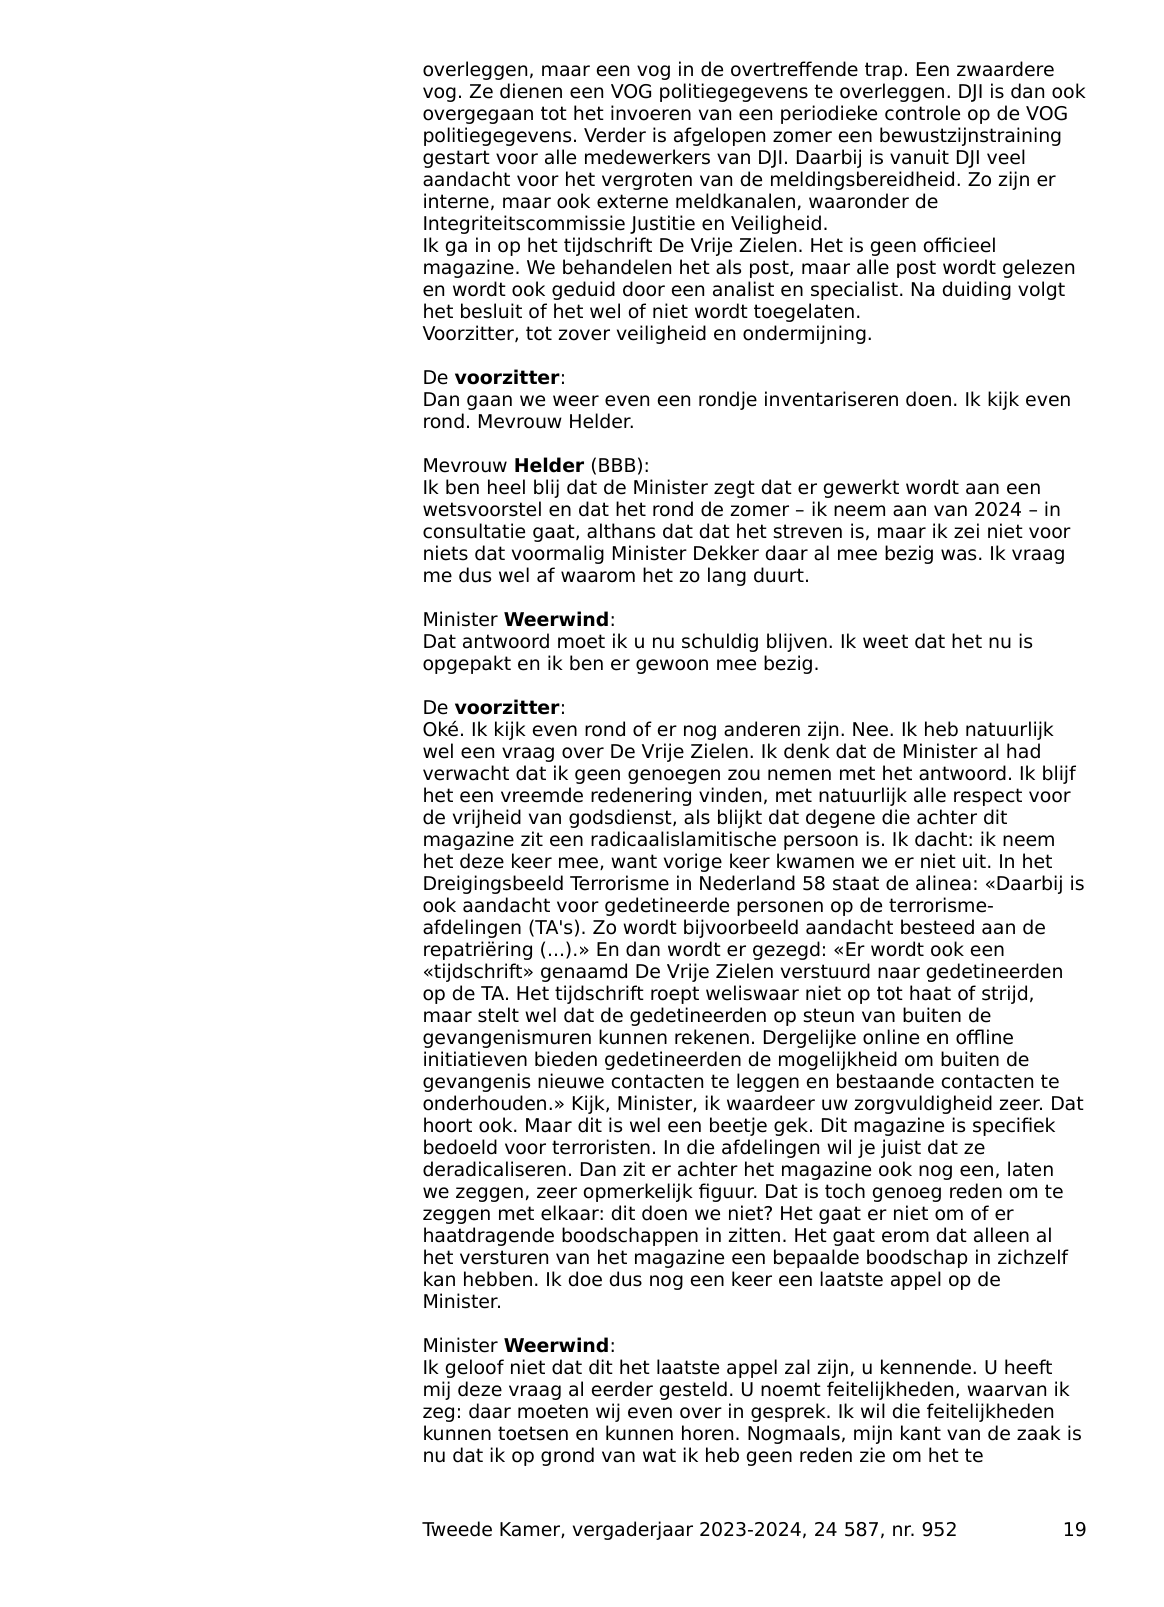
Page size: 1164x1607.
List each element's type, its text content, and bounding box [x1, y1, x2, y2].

text Minister Weerwind: [422, 1335, 1087, 1357]
text De voorzitter: [422, 367, 1087, 389]
text Ik geloof niet dat dit het laatste appel zal zijn, u kennende. U heeft mij deze vraag al eerder gesteld. U noemt feitelijkheden, waarvan ik zeg: daar moeten wij even over in gesprek. Ik wil die feitelijkheden kunnen toetsen en kunnen horen. Nogmaals, mijn kant van de zaak is nu dat ik op grond van wat ik heb geen reden zie om het te [422, 1357, 1087, 1467]
text Voorzitter, tot zover veiligheid en ondermijning. [422, 323, 1087, 345]
text Dan gaan we weer even een rondje inventariseren doen. Ik kijk even rond. Mevrouw Helder. [422, 389, 1087, 433]
text overleggen, maar een vog in de overtreffende trap. Een zwaardere vog. Ze dienen een VOG politiegegevens te overleggen. DJI is dan ook overgegaan tot het invoeren van een periodieke controle op de VOG politiegegevens. Verder is afgelopen zomer een bewustzijnstraining gestart voor alle medewerkers van DJI. Daarbij is vanuit DJI veel aandacht voor het vergroten van de meldingsbereidheid. Zo zijn er interne, maar ook externe meldkanalen, waaronder de Integriteitscommissie Justitie en Veiligheid. [422, 59, 1087, 235]
text Minister Weerwind: [422, 609, 1087, 631]
text Oké. Ik kijk even rond of er nog anderen zijn. Nee. Ik heb natuurlijk wel een vraag over De Vrije Zielen. Ik denk dat de Minister al had verwacht dat ik geen genoegen zou nemen met het antwoord. Ik blijf het een vreemde redenering vinden, met natuurlijk alle respect voor de vrijheid van godsdienst, als blijkt dat degene die achter dit magazine zit een radicaalislamitische persoon is. Ik dacht: ik neem het deze keer mee, want vorige keer kwamen we er niet uit. In het Dreigingsbeeld Terrorisme in Nederland 58 staat de alinea: «Daarbij is ook aandacht voor gedetineerde personen op de terrorisme-afdelingen (TA's). Zo wordt bijvoorbeeld aandacht besteed aan de repatriëring (...).» En dan wordt er gezegd: «Er wordt ook een «tijdschrift» genaamd De Vrije Zielen verstuurd naar gedetineerden op de TA. Het tijdschrift roept weliswaar niet op tot haat of strijd, maar stelt wel dat de gedetineerden op steun van buiten de gevangenismuren kunnen rekenen. Dergelijke online en offline initiatieven bieden gedetineerden de mogelijkheid om buiten de gevangenis nieuwe contacten te leggen en bestaande contacten te onderhouden.» Kijk, Minister, ik waardeer uw zorgvuldigheid zeer. Dat hoort ook. Maar dit is wel een beetje gek. Dit magazine is specifiek bedoeld voor terroristen. In die afdelingen wil je juist dat ze deradicaliseren. Dan zit er achter het magazine ook nog een, laten we zeggen, zeer opmerkelijk figuur. Dat is toch genoeg reden om te zeggen met elkaar: dit doen we niet? Het gaat er niet om of er haatdragende boodschappen in zitten. Het gaat erom dat alleen al het versturen van het magazine een bepaalde boodschap in zichzelf kan hebben. Ik doe dus nog een keer een laatste appel op de Minister. [422, 719, 1087, 1313]
text Dat antwoord moet ik u nu schuldig blijven. Ik weet dat het nu is opgepakt en ik ben er gewoon mee bezig. [422, 631, 1087, 675]
text Ik ga in op het tijdschrift De Vrije Zielen. Het is geen officieel magazine. We behandelen het als post, maar alle post wordt gelezen en wordt ook geduid door een analist en specialist. Na duiding volgt het besluit of het wel of niet wordt toegelaten. [422, 235, 1087, 323]
text Mevrouw Helder (BBB): [422, 455, 1087, 477]
text Ik ben heel blij dat de Minister zegt dat er gewerkt wordt aan een wetsvoorstel en dat het rond de zomer – ik neem aan van 2024 – in consultatie gaat, althans dat dat het streven is, maar ik zei niet voor niets dat voormalig Minister Dekker daar al mee bezig was. Ik vraag me dus wel af waarom het zo lang duurt. [422, 477, 1087, 587]
text De voorzitter: [422, 697, 1087, 719]
